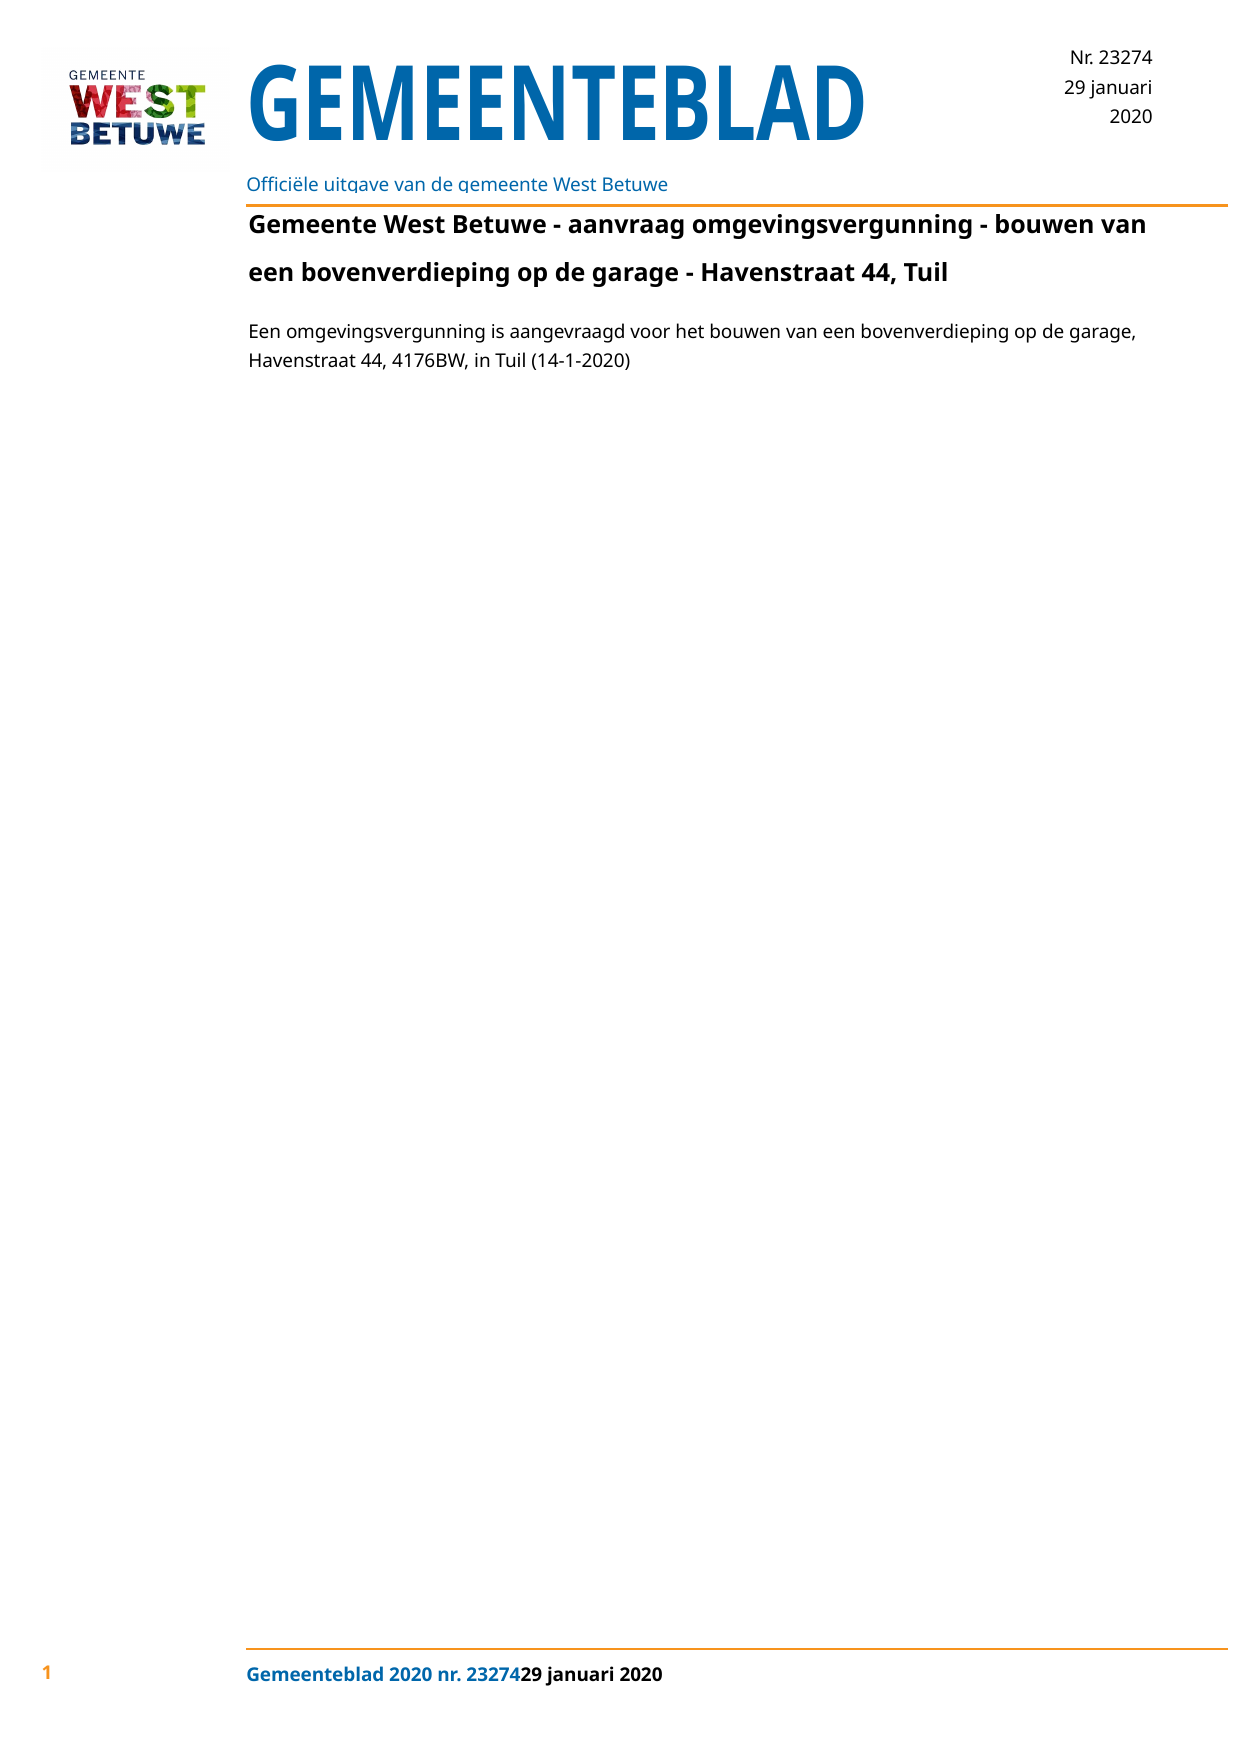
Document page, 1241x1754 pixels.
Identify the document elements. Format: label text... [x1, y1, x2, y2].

text Een omgevingsvergunning is aangevraagd voor het bouwen van een bovenverdieping op de garage, Havenstraat 44, 4176BW, in Tuil (14-1-2020) [248, 318, 1152, 373]
text Gemeente West Betuwe - aanvraag omgevingsvergunning - bouwen van een bovenverdieping op de garage - Havenstraat 44, Tuil [248, 207, 1152, 288]
picture [41, 47, 231, 172]
